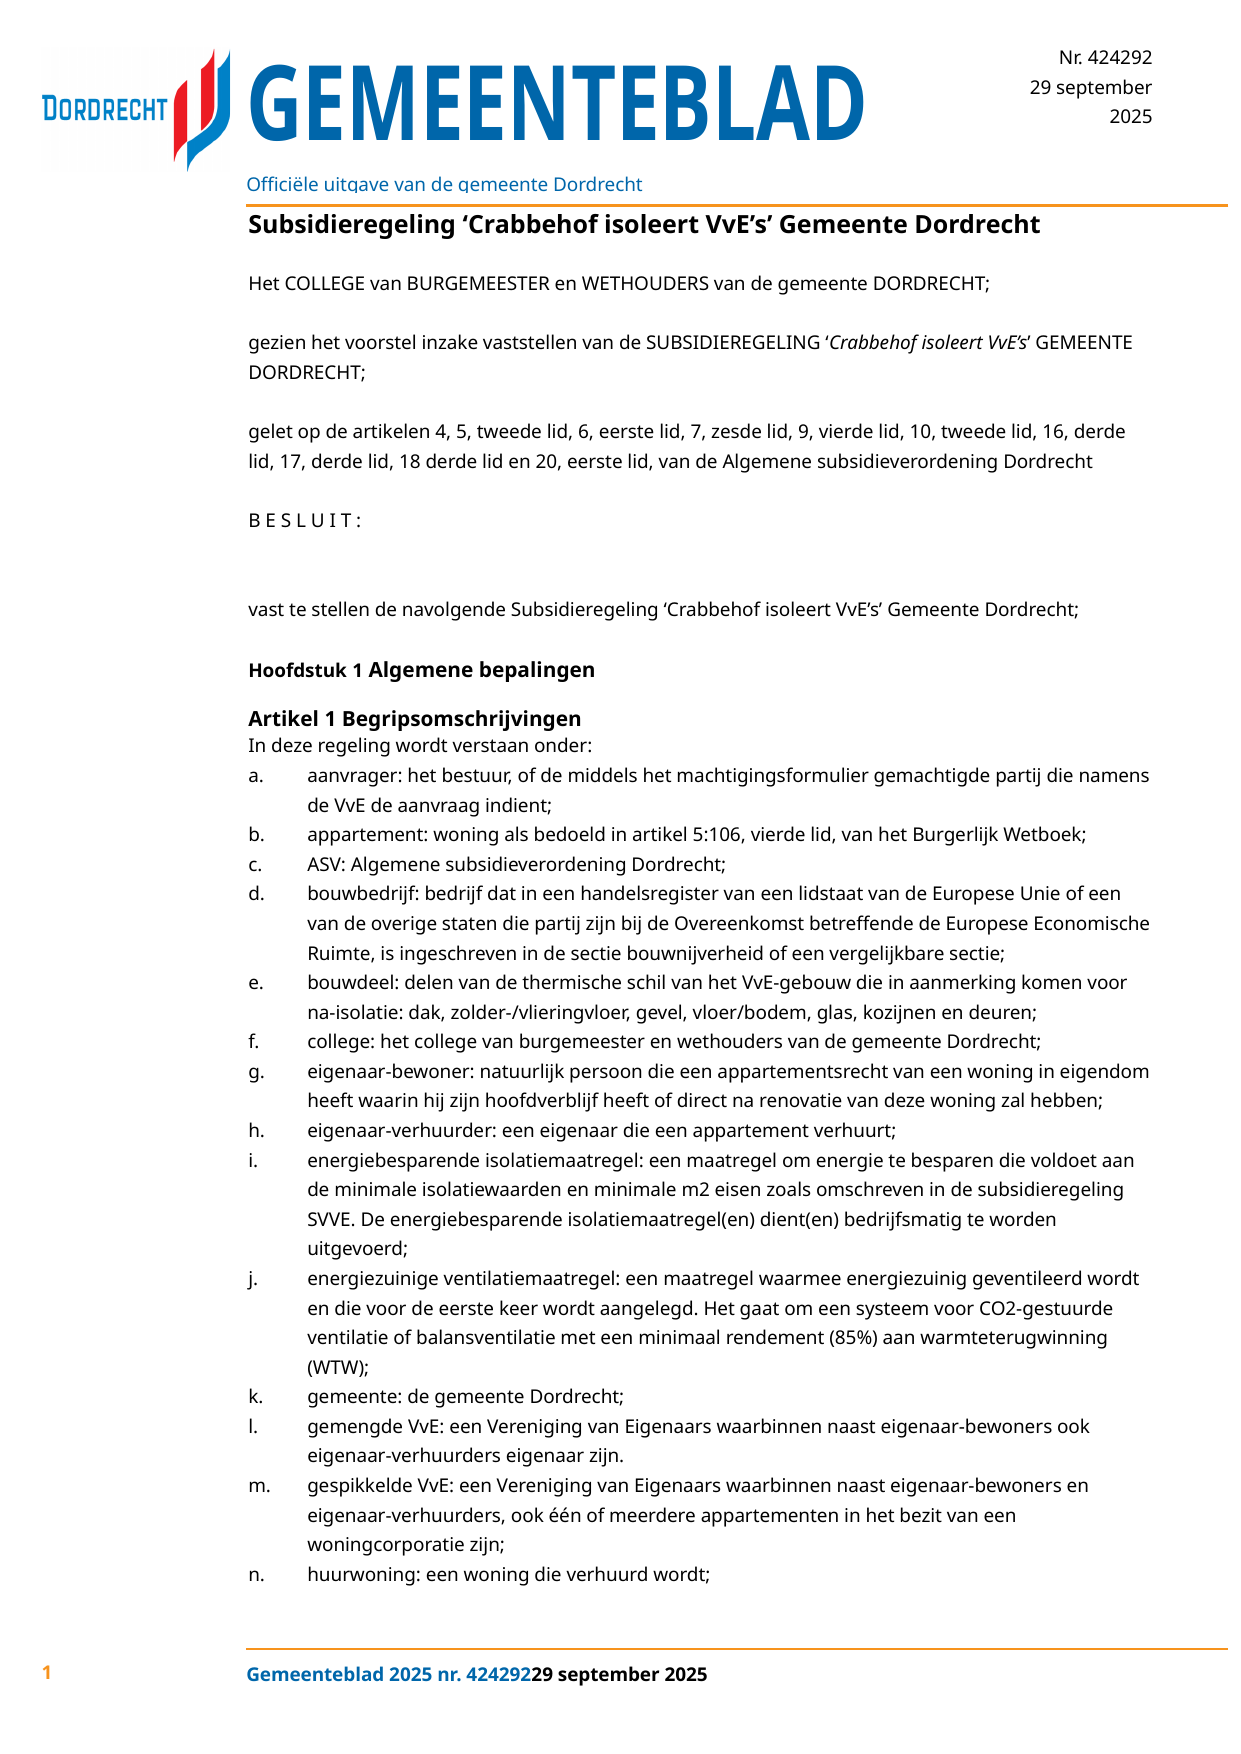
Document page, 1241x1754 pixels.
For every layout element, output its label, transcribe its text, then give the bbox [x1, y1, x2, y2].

list gemeente: de gemeente Dordrecht; [248, 1383, 1152, 1409]
text Artikel 1 Begripsomschrijvingen [248, 704, 1152, 733]
list eigenaar-bewoner: natuurlijk persoon die een appartementsrecht van een woning in eigendom heeft waarin hij zijn hoofdverblijf heeft of direct na renovatie van deze woning zal hebben; [248, 1058, 1152, 1113]
list bouwdeel: delen van de thermische schil van het VvE-gebouw die in aanmerking komen voor na-isolatie: dak, zolder-/vlieringvloer, gevel, vloer/bodem, glas, kozijnen en deuren; [248, 969, 1152, 1024]
text Subsidieregeling ‘Crabbehof isoleert VvE’s’ Gemeente Dordrecht [248, 207, 1152, 241]
text In deze regeling wordt verstaan onder: [248, 733, 1152, 758]
list energiezuinige ventilatiemaatregel: een maatregel waarmee energiezuinig geventileerd wordt en die voor de eerste keer wordt aangelegd. Het gaat om een systeem voor CO2-gestuurde ventilatie of balansventilatie met een minimaal rendement (85%) aan warmteterugwinning (WTW); [248, 1265, 1152, 1379]
text gelet op de artikelen 4, 5, tweede lid, 6, eerste lid, 7, zesde lid, 9, vierde lid, 10, tweede lid, 16, derde lid, 17, derde lid, 18 derde lid en 20, eerste lid, van de Algemene subsidieverordening Dordrecht [248, 418, 1152, 473]
list college: het college van burgemeester en wethouders van de gemeente Dordrecht; [248, 1028, 1152, 1054]
text Het COLLEGE van BURGEMEESTER en WETHOUDERS van de gemeente DORDRECHT; [248, 270, 1152, 296]
text Hoofdstuk 1 Algemene bepalingen [248, 655, 1152, 683]
list bouwbedrijf: bedrijf dat in een handelsregister van een lidstaat van de Europese Unie of een van de overige staten die partij zijn bij de Overeenkomst betreffende de Europese Economische Ruimte, is ingeschreven in de sectie bouwnijverheid of een vergelijkbare sectie; [248, 881, 1152, 965]
list energiebesparende isolatiemaatregel: een maatregel om energie te besparen die voldoet aan de minimale isolatiewaarden en minimale m2 eisen zoals omschreven in de subsidieregeling SVVE. De energiebesparende isolatiemaatregel(en) dient(en) bedrijfsmatig te worden uitgevoerd; [248, 1147, 1152, 1261]
list gemengde VvE: een Vereniging van Eigenaars waarbinnen naast eigenaar-bewoners ook eigenaar-verhuurders eigenaar zijn. [248, 1413, 1152, 1468]
list eigenaar-verhuurder: een eigenaar die een appartement verhuurt; [248, 1117, 1152, 1143]
list huurwoning: een woning die verhuurd wordt; [248, 1561, 1152, 1587]
list gespikkelde VvE: een Vereniging van Eigenaars waarbinnen naast eigenaar-bewoners en eigenaar-verhuurders, ook één of meerdere appartementen in het bezit van een woningcorporatie zijn; [248, 1472, 1152, 1557]
list ASV: Algemene subsidieverordening Dordrecht; [248, 851, 1152, 877]
text gezien het voorstel inzake vaststellen van de SUBSIDIEREGELING ‘Crabbehof isoleert VvE’s’ GEMEENTE DORDRECHT; [248, 329, 1152, 385]
list aanvrager: het bestuur, of de middels het machtigingsformulier gemachtigde partij die namens de VvE de aanvraag indient; [248, 762, 1152, 817]
text B E S L U I T : [248, 507, 1152, 533]
text vast te stellen de navolgende Subsidieregeling ‘Crabbehof isoleert VvE’s’ Gemeente Dordrecht; [248, 596, 1152, 621]
picture [41, 47, 231, 172]
list appartement: woning als bedoeld in artikel 5:106, vierde lid, van het Burgerlijk Wetboek; [248, 821, 1152, 847]
